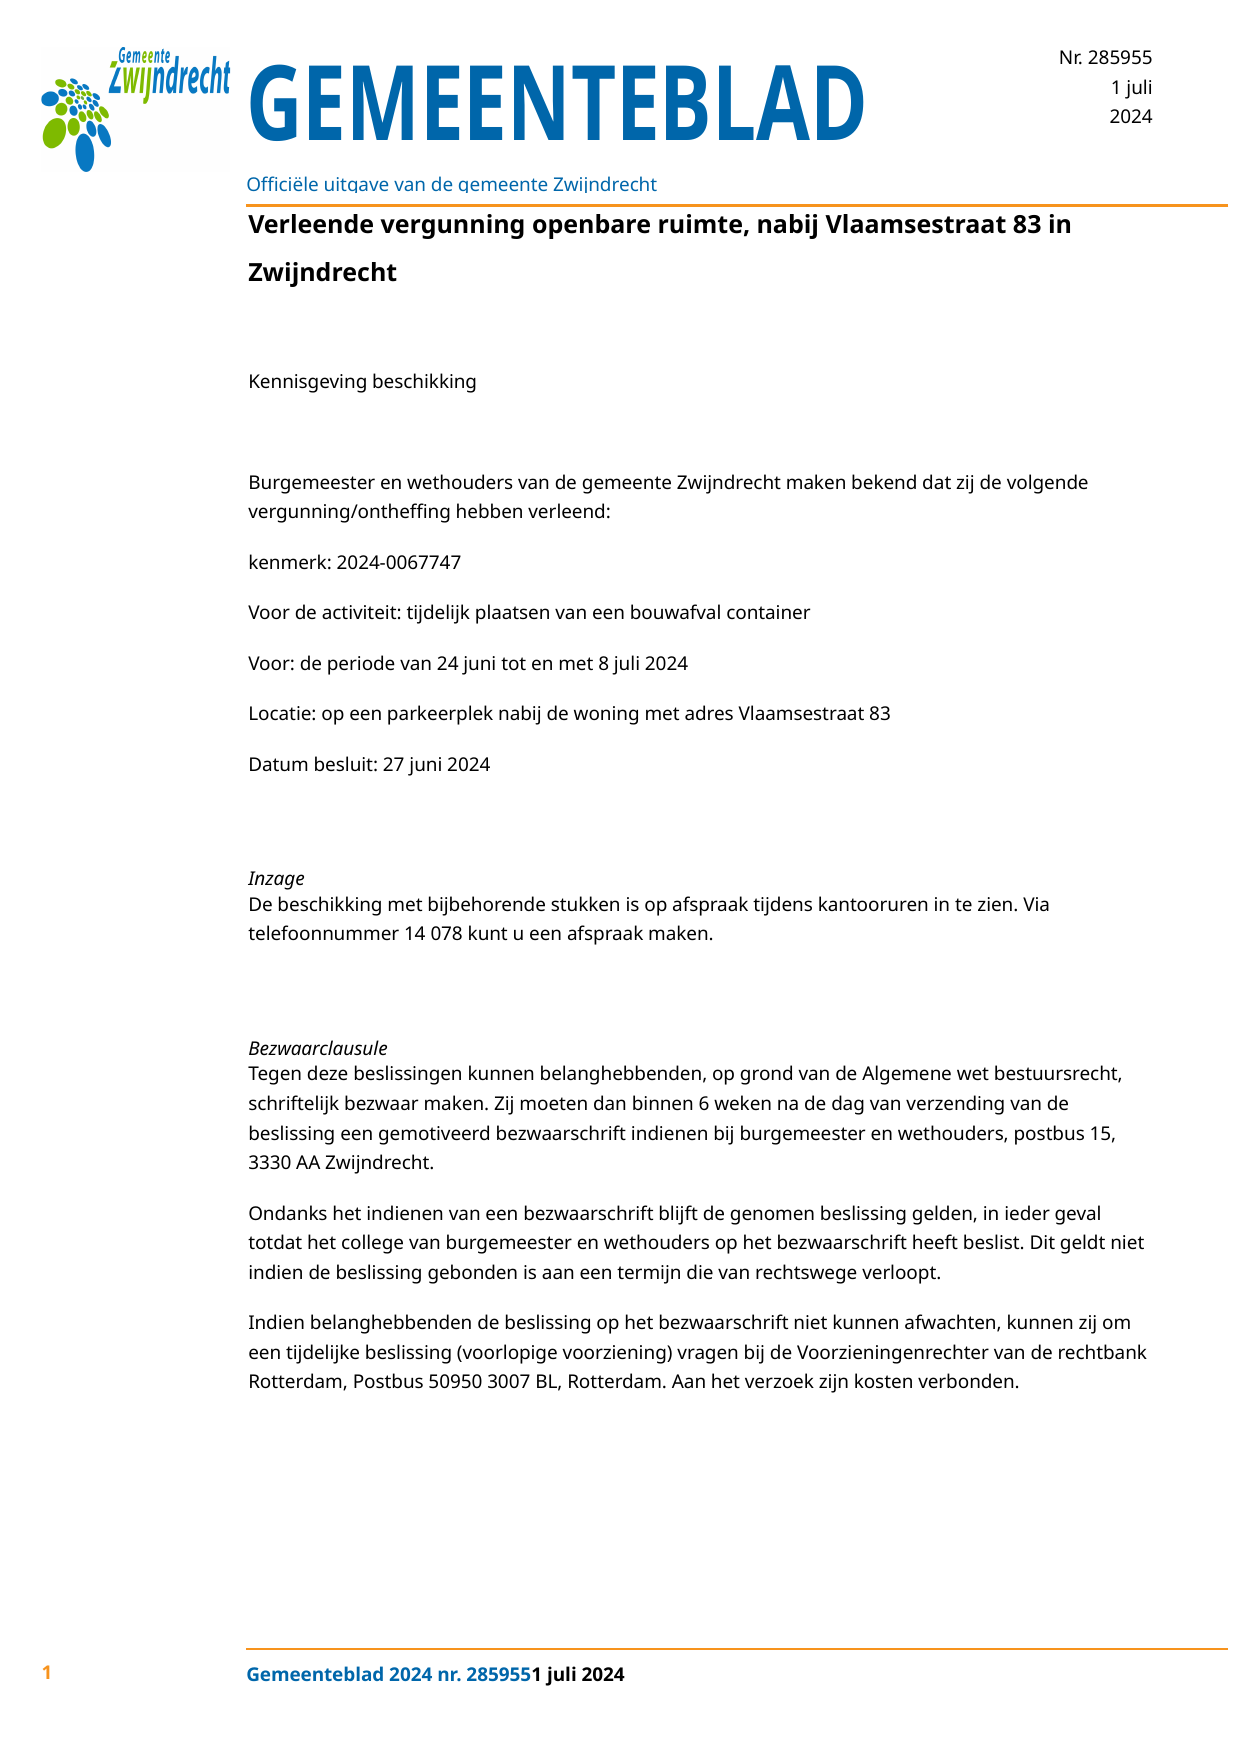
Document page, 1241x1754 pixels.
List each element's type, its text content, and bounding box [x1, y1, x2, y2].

picture [41, 47, 231, 172]
text Bezwaarclausule [248, 1035, 1152, 1061]
text Locatie: op een parkeerplek nabij de woning met adres Vlaamsestraat 83 [248, 700, 1152, 726]
text Tegen deze beslissingen kunnen belanghebbenden, op grond van de Algemene wet bestuursrecht, schriftelijk bezwaar maken. Zij moeten dan binnen 6 weken na de dag van verzending van de beslissing een gemotiveerd bezwaarschrift indienen bij burgemeester en wethouders, postbus 15, 3330 AA Zwijndrecht. [248, 1061, 1152, 1175]
text Indien belanghebbenden de beslissing op het bezwaarschrift niet kunnen afwachten, kunnen zij om een tijdelijke beslissing (voorlopige voorziening) vragen bij de Voorzieningenrechter van de rechtbank Rotterdam, Postbus 50950 3007 BL, Rotterdam. Aan het verzoek zijn kosten verbonden. [248, 1309, 1152, 1394]
text Datum besluit: 27 juni 2024 [248, 751, 1152, 777]
text Ondanks het indienen van een bezwaarschrift blijft de genomen beslissing gelden, in ieder geval totdat het college van burgemeester en wethouders op het bezwaarschrift heeft beslist. Dit geldt niet indien de beslissing gebonden is aan een termijn die van rechtswege verloopt. [248, 1200, 1152, 1285]
text De beschikking met bijbehorende stukken is op afspraak tijdens kantooruren in te zien. Via telefoonnummer 14 078 kunt u een afspraak maken. [248, 891, 1152, 946]
text Burgemeester en wethouders van de gemeente Zwijndrecht maken bekend dat zij de volgende vergunning/ontheffing hebben verleend: [248, 469, 1152, 524]
text Verleende vergunning openbare ruimte, nabij Vlaamsestraat 83 in Zwijndrecht [248, 207, 1152, 288]
text Kennisgeving beschikking [248, 368, 1152, 394]
text Voor de activiteit: tijdelijk plaatsen van een bouwafval container [248, 599, 1152, 625]
text Inzage [248, 865, 1152, 891]
text Voor: de periode van 24 juni tot en met 8 juli 2024 [248, 650, 1152, 676]
text kenmerk: 2024-0067747 [248, 549, 1152, 575]
